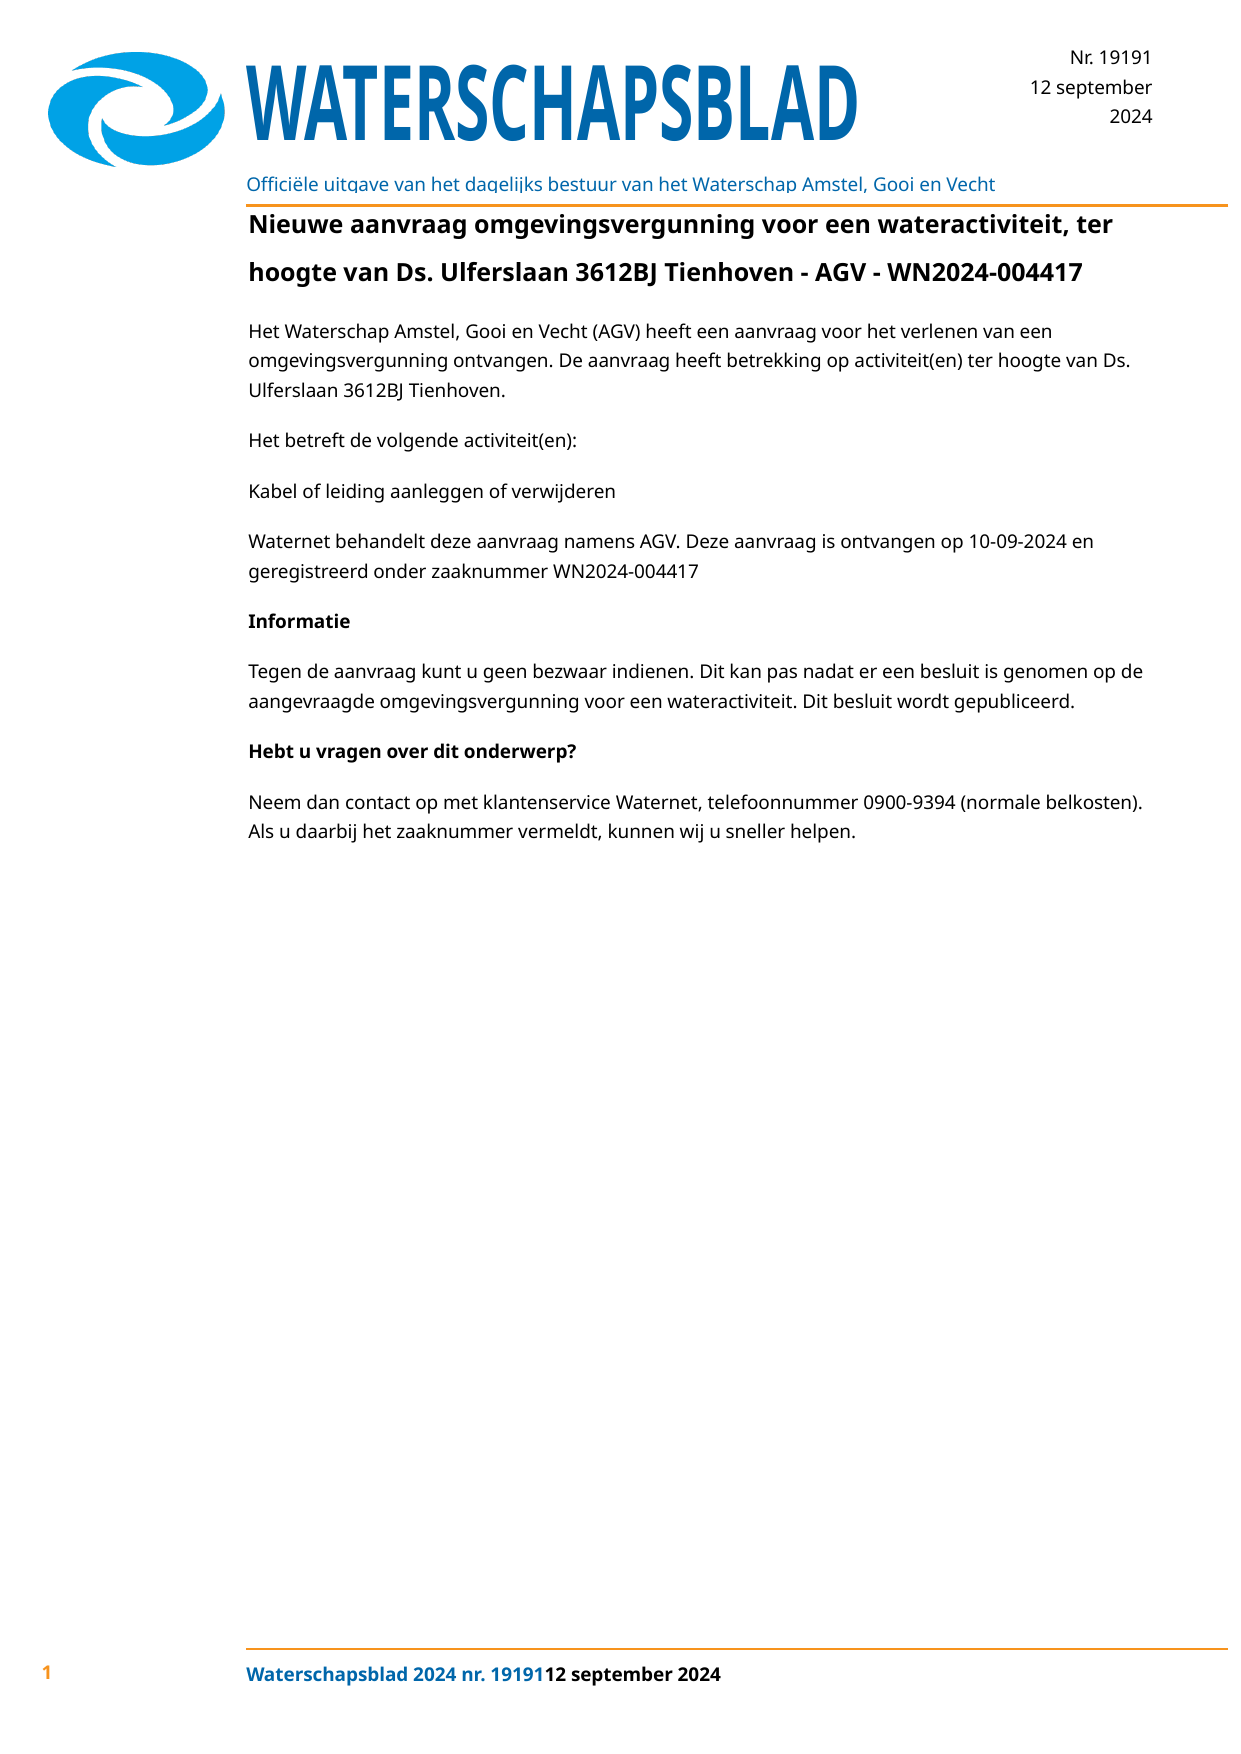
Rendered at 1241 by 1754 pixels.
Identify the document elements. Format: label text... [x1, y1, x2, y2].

text Kabel of leiding aanleggen of verwijderen [248, 478, 1152, 504]
text Het Waterschap Amstel, Gooi en Vecht (AGV) heeft een aanvraag voor het verlenen van een omgevingsvergunning ontvangen. De aanvraag heeft betrekking op activiteit(en) ter hoogte van Ds. Ulferslaan 3612BJ Tienhoven. [248, 318, 1152, 403]
text Neem dan contact op met klantenservice Waternet, telefoonnummer 0900-9394 (normale belkosten). Als u daarbij het zaaknummer vermeldt, kunnen wij u sneller helpen. [248, 789, 1152, 844]
text Hebt u vragen over dit onderwerp? [248, 739, 1152, 764]
text Het betreft de volgende activiteit(en): [248, 427, 1152, 453]
text Waternet behandelt deze aanvraag namens AGV. Deze aanvraag is ontvangen op 10-09-2024 en geregistreerd onder zaaknummer WN2024-004417 [248, 528, 1152, 584]
text Informatie [248, 608, 1152, 634]
text Nieuwe aanvraag omgevingsvergunning voor een wateractiviteit, ter hoogte van Ds. Ulferslaan 3612BJ Tienhoven - AGV - WN2024-004417 [248, 207, 1152, 288]
picture [41, 47, 231, 172]
text Tegen de aanvraag kunt u geen bezwaar indienen. Dit kan pas nadat er een besluit is genomen op de aangevraagde omgevingsvergunning voor een wateractiviteit. Dit besluit wordt gepubliceerd. [248, 659, 1152, 714]
